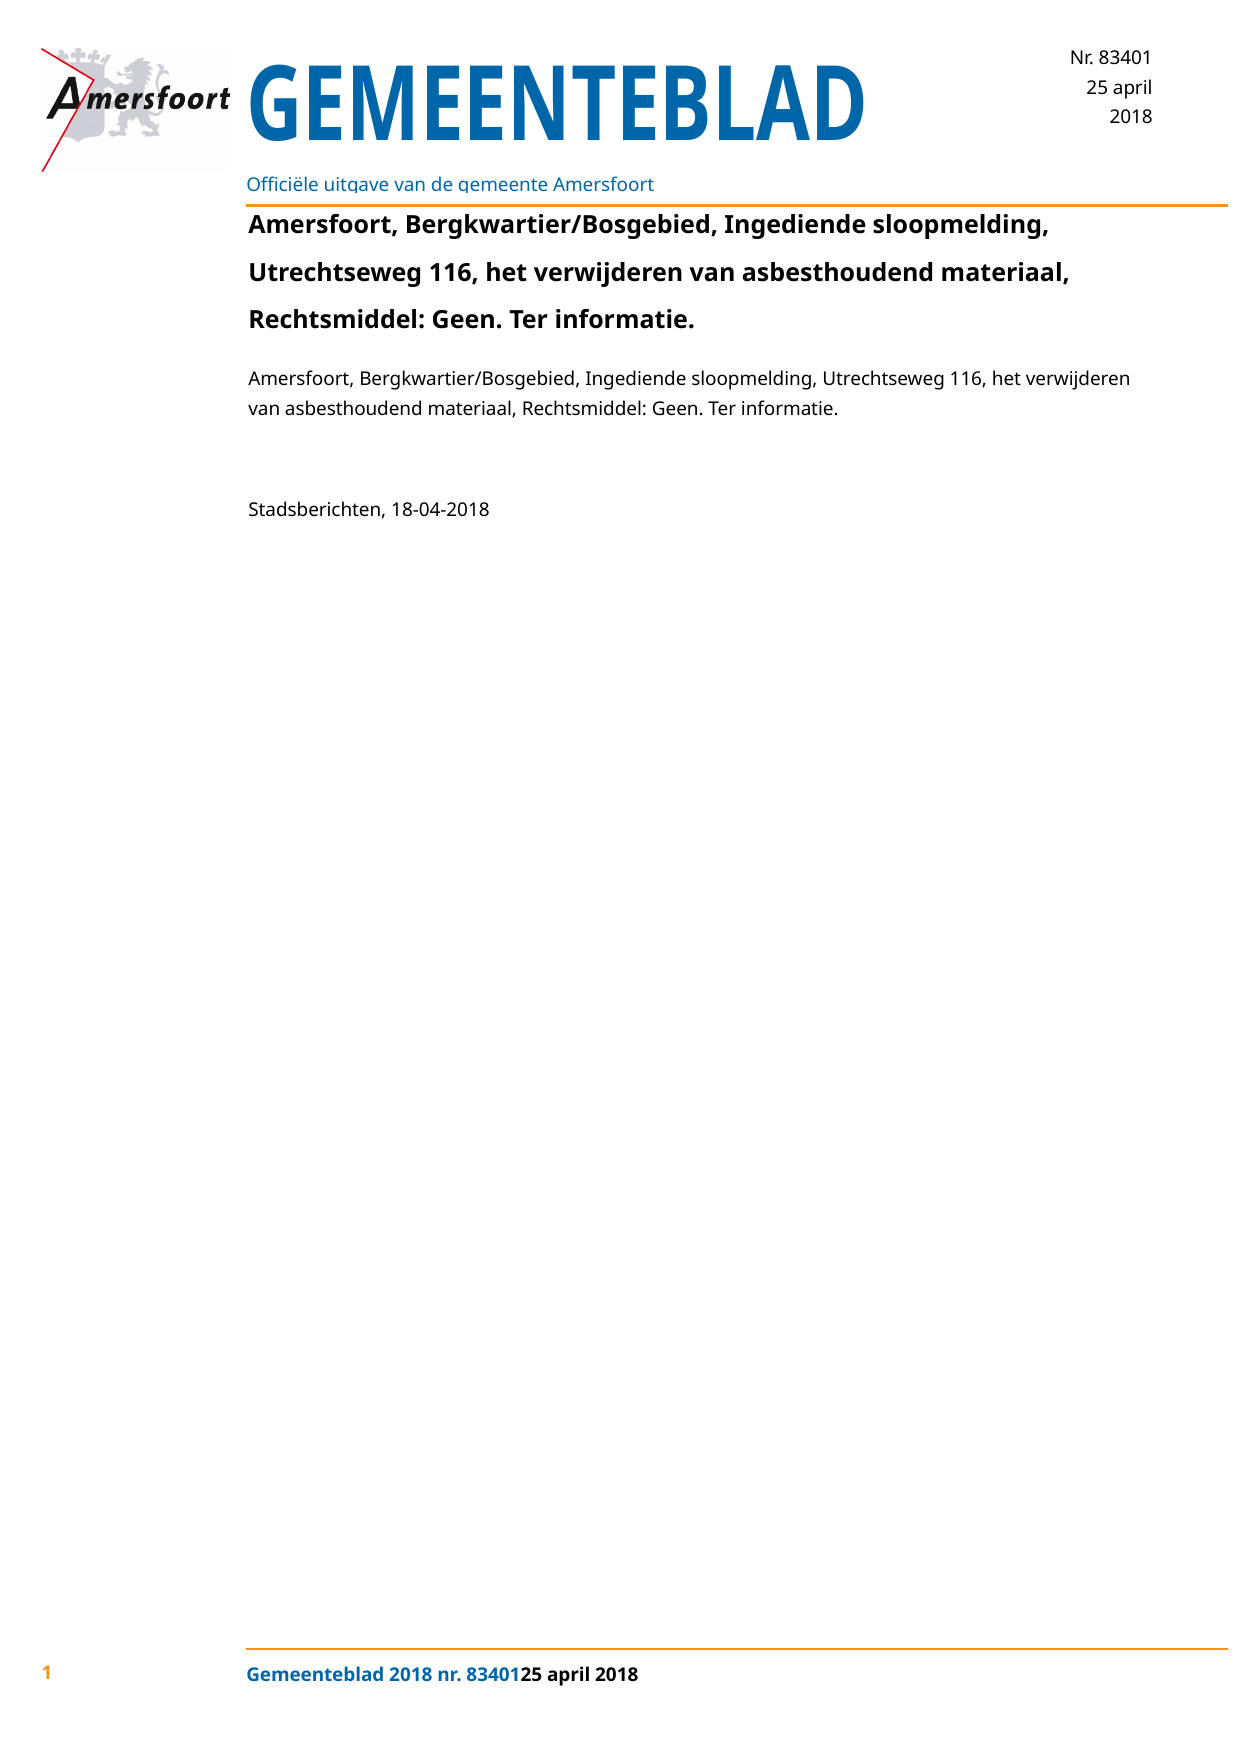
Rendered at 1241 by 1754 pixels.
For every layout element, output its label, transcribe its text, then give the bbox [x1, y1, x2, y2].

text Amersfoort, Bergkwartier/Bosgebied, Ingediende sloopmelding, Utrechtseweg 116, het verwijderen van asbesthoudend materiaal, Rechtsmiddel: Geen. Ter informatie. [248, 207, 1152, 336]
text Amersfoort, Bergkwartier/Bosgebied, Ingediende sloopmelding, Utrechtseweg 116, het verwijderen van asbesthoudend materiaal, Rechtsmiddel: Geen. Ter informatie. [248, 366, 1152, 421]
picture [41, 47, 231, 172]
text Stadsberichten, 18-04-2018 [248, 496, 1152, 522]
